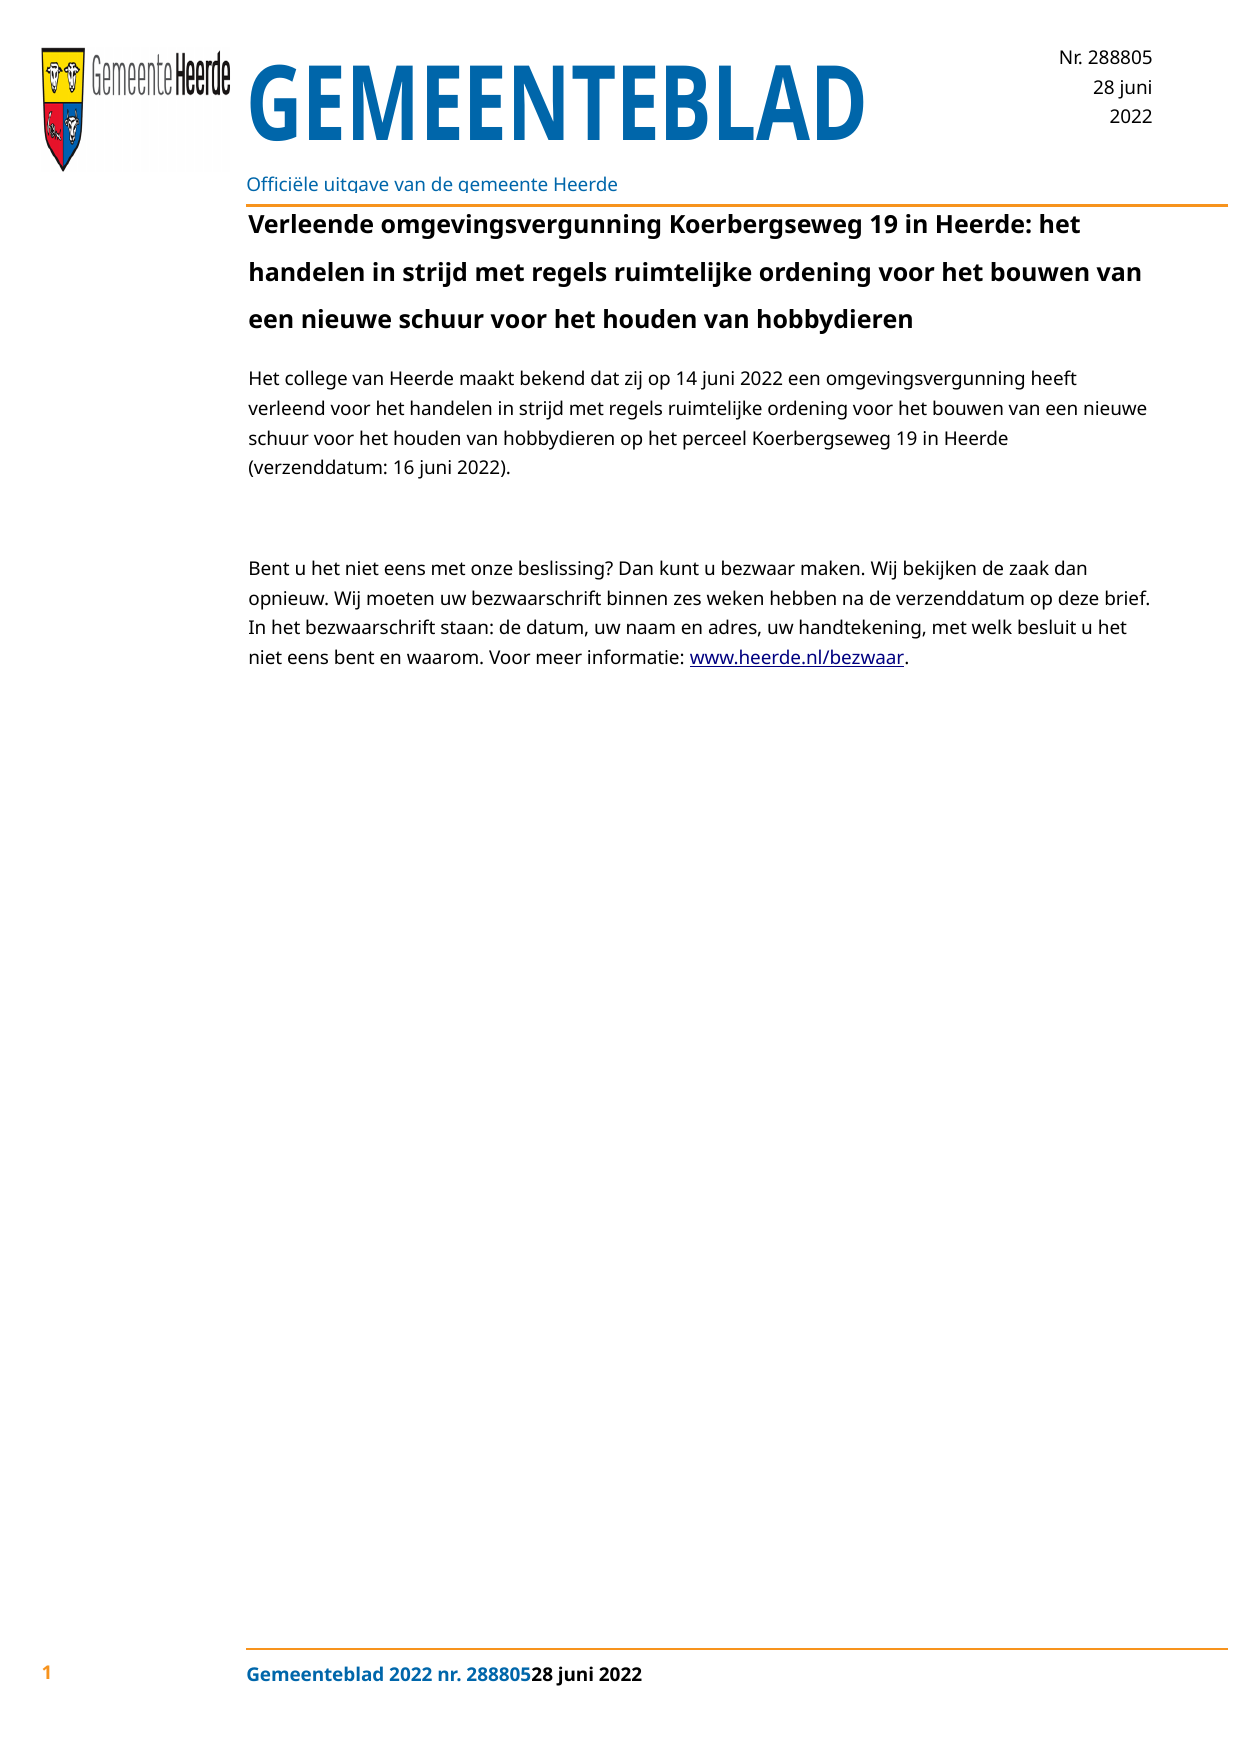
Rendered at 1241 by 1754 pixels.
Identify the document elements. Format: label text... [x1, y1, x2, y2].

picture [41, 47, 231, 172]
text Bent u het niet eens met onze beslissing? Dan kunt u bezwaar maken. Wij bekijken de zaak dan opnieuw. Wij moeten uw bezwaarschrift binnen zes weken hebben na de verzenddatum op deze brief. In het bezwaarschrift staan: de datum, uw naam en adres, uw handtekening, met welk besluit u het niet eens bent en waarom. Voor meer informatie: www.heerde.nl/bezwaar. [248, 555, 1152, 669]
text Verleende omgevingsvergunning Koerbergseweg 19 in Heerde: het handelen in strijd met regels ruimtelijke ordening voor het bouwen van een nieuwe schuur voor het houden van hobbydieren [248, 207, 1152, 336]
text Het college van Heerde maakt bekend dat zij op 14 juni 2022 een omgevingsvergunning heeft verleend voor het handelen in strijd met regels ruimtelijke ordening voor het bouwen van een nieuwe schuur voor het houden van hobbydieren op het perceel Koerbergseweg 19 in Heerde (verzenddatum: 16 juni 2022). [248, 366, 1152, 480]
